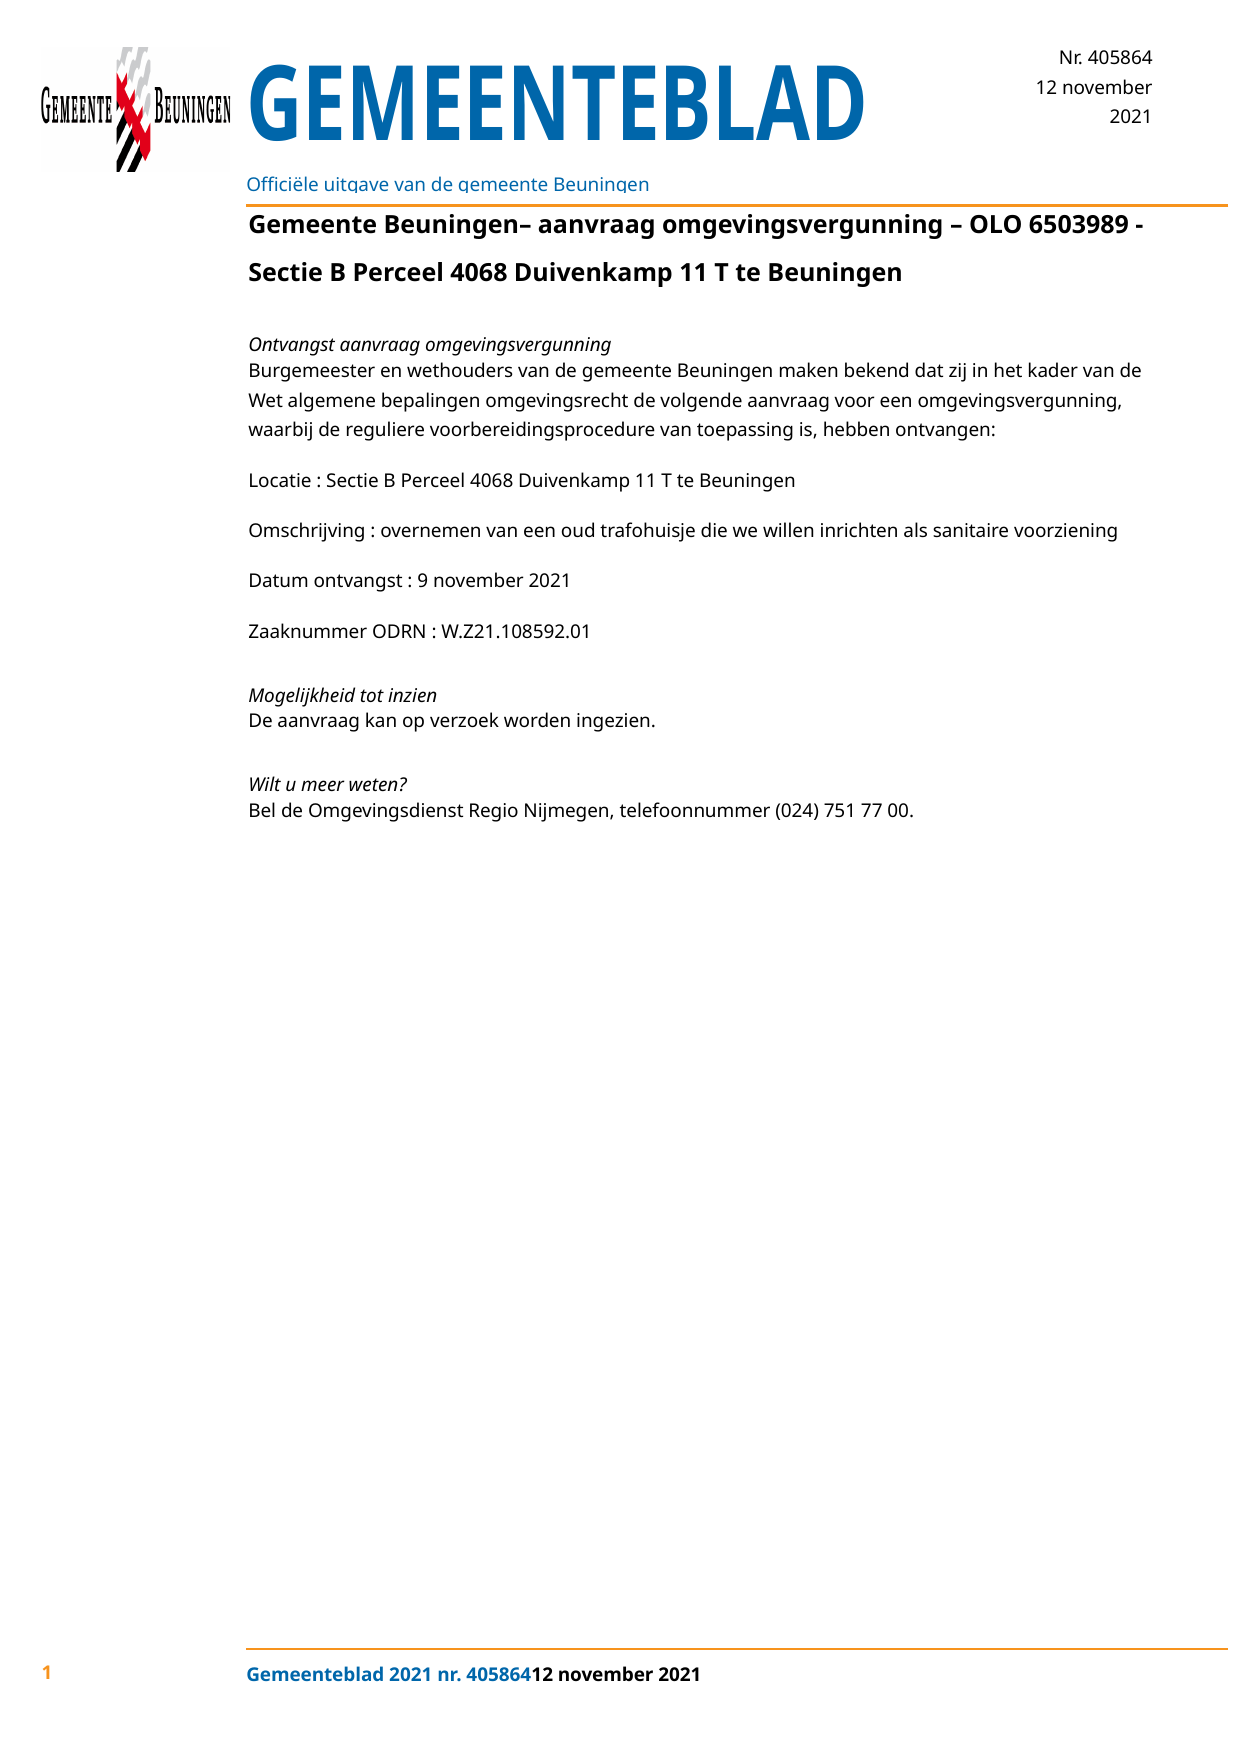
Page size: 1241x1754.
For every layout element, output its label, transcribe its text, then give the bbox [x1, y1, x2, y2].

text Burgemeester en wethouders van de gemeente Beuningen maken bekend dat zij in het kader van de Wet algemene bepalingen omgevingsrecht de volgende aanvraag voor een omgevingsvergunning, waarbij de reguliere voorbereidingsprocedure van toepassing is, hebben ontvangen: [248, 357, 1152, 442]
text Omschrijving : overnemen van een oud trafohuisje die we willen inrichten als sanitaire voorziening [248, 517, 1152, 543]
text Ontvangst aanvraag omgevingsvergunning [248, 331, 1152, 357]
text Mogelijkheid tot inzien [248, 682, 1152, 708]
text Gemeente Beuningen– aanvraag omgevingsvergunning – OLO 6503989 - Sectie B Perceel 4068 Duivenkamp 11 T te Beuningen [248, 207, 1152, 288]
text De aanvraag kan op verzoek worden ingezien. [248, 708, 1152, 733]
text Datum ontvangst : 9 november 2021 [248, 568, 1152, 593]
picture [41, 47, 231, 172]
text Wilt u meer weten? [248, 772, 1152, 797]
text Locatie : Sectie B Perceel 4068 Duivenkamp 11 T te Beuningen [248, 467, 1152, 492]
text Zaaknummer ODRN : W.Z21.108592.01 [248, 618, 1152, 644]
text Bel de Omgevingsdienst Regio Nijmegen, telefoonnummer (024) 751 77 00. [248, 797, 1152, 823]
